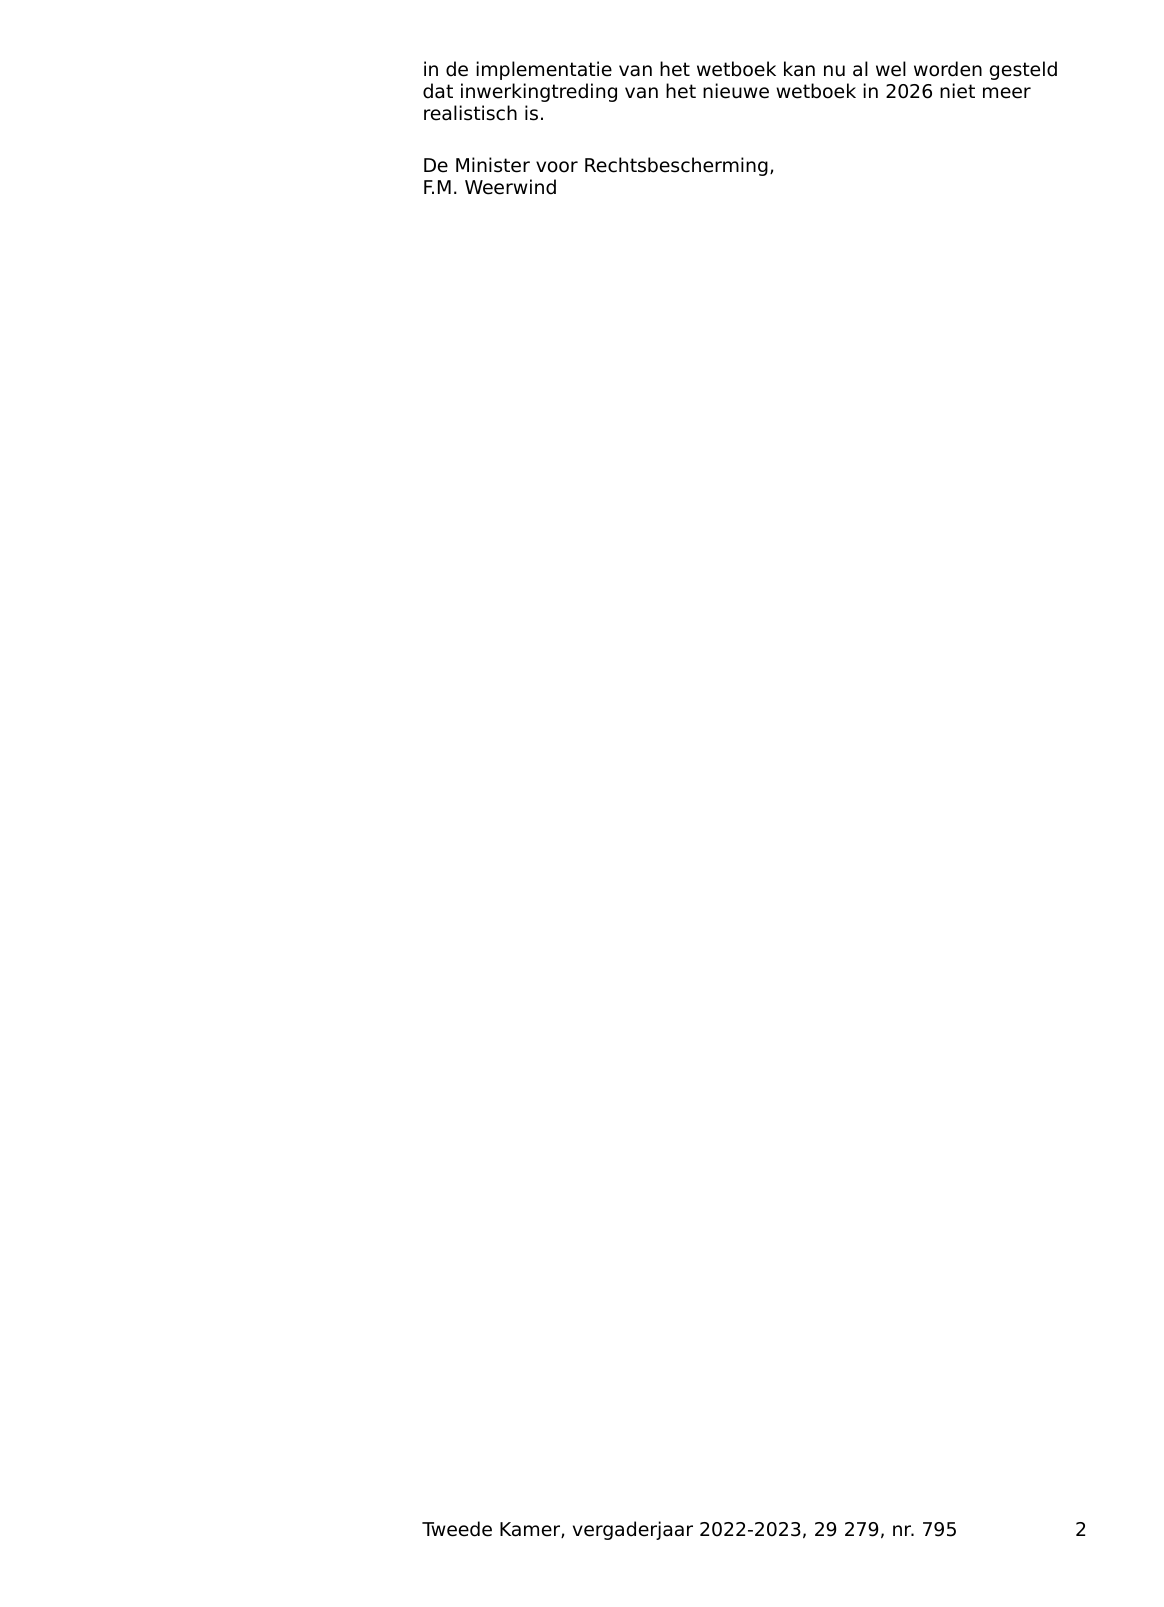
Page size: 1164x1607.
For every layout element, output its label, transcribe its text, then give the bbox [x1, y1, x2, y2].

text in de implementatie van het wetboek kan nu al wel worden gesteld dat inwerkingtreding van het nieuwe wetboek in 2026 niet meer realistisch is. [422, 59, 1087, 125]
text De Minister voor Rechtsbescherming, F.M. Weerwind [422, 155, 1087, 199]
